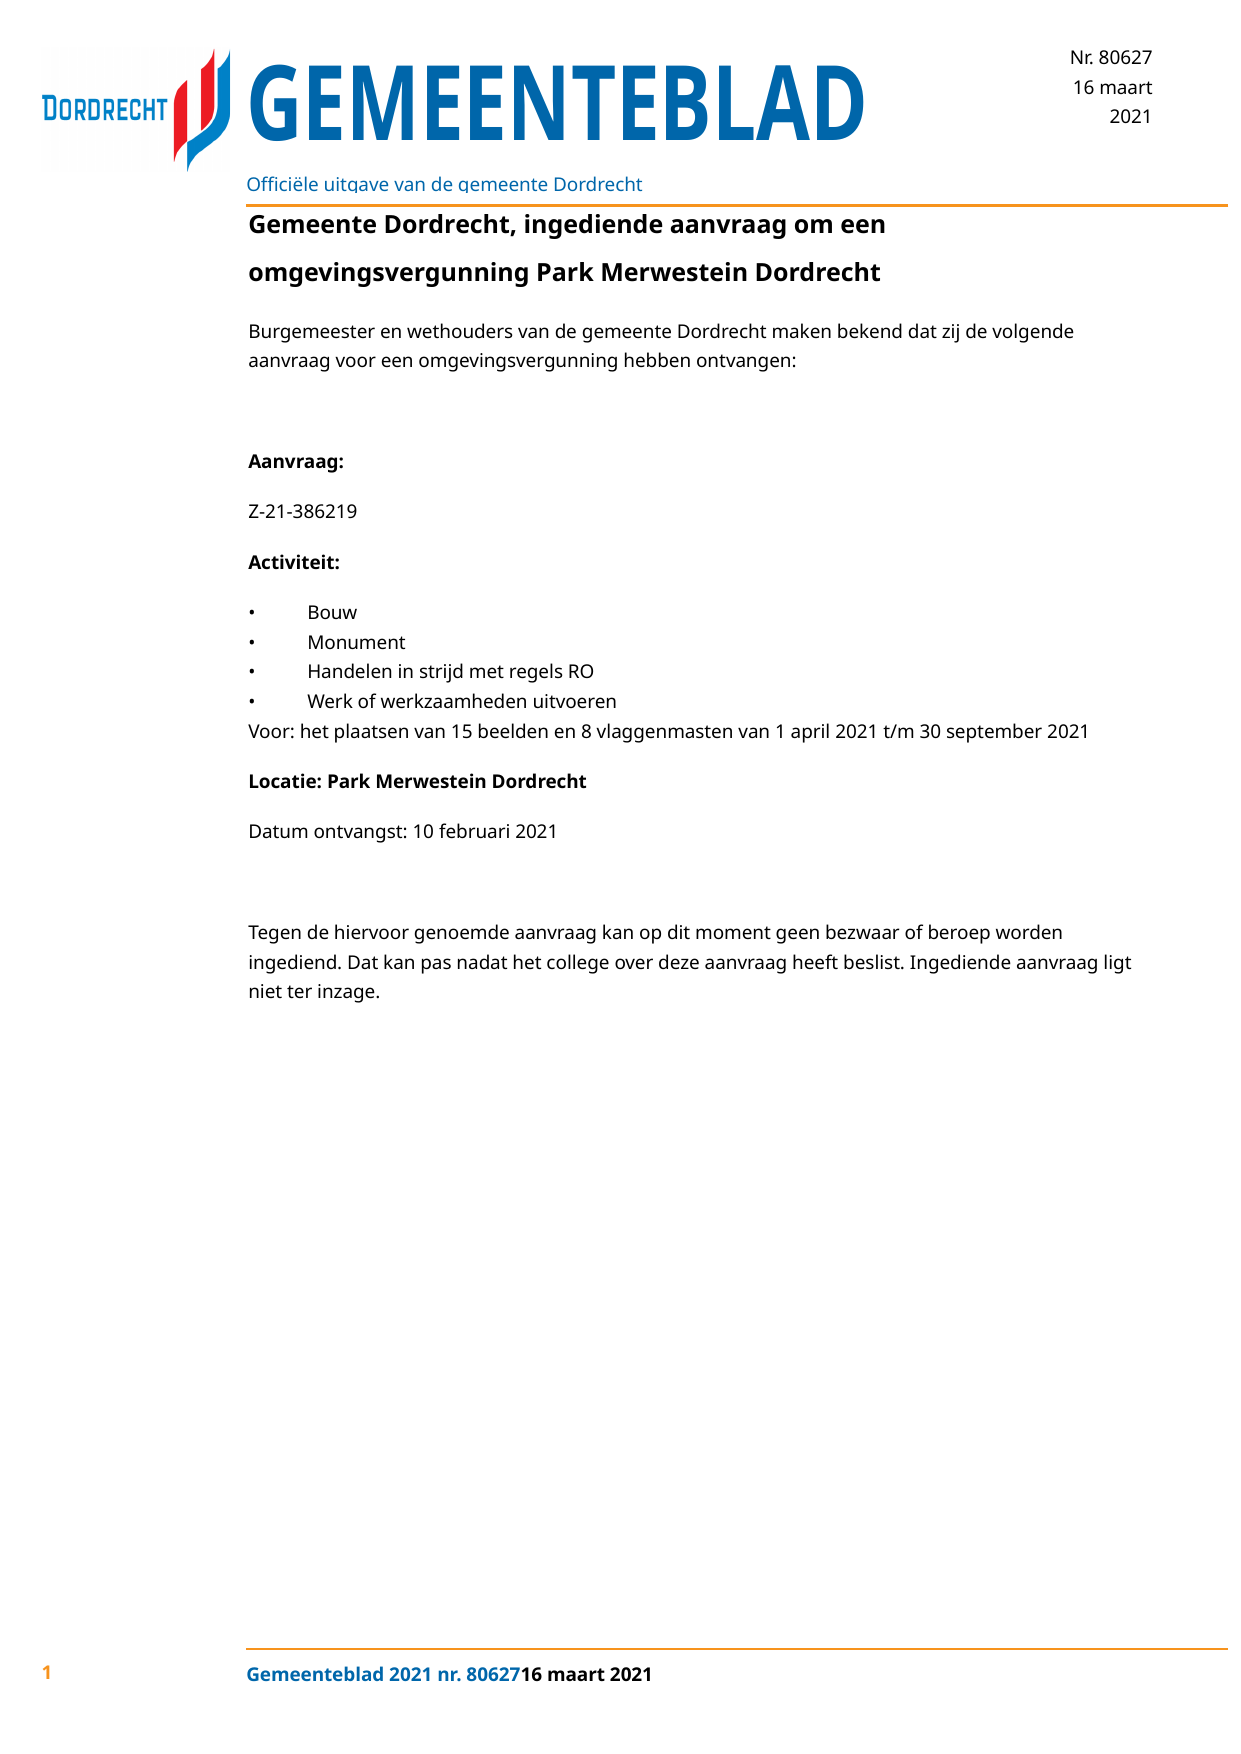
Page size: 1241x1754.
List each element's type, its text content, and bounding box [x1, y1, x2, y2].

text Datum ontvangst: 10 februari 2021 [248, 819, 1152, 844]
text Aanvraag: [248, 448, 1152, 474]
picture [41, 47, 231, 172]
text Tegen de hiervoor genoemde aanvraag kan op dit moment geen bezwaar of beroep worden ingediend. Dat kan pas nadat het college over deze aanvraag heeft beslist. Ingediende aanvraag ligt niet ter inzage. [248, 919, 1152, 1004]
text Gemeente Dordrecht, ingediende aanvraag om een omgevingsvergunning Park Merwestein Dordrecht [248, 207, 1152, 288]
list Bouw [248, 599, 1152, 625]
list Werk of werkzaamheden uitvoeren [248, 688, 1152, 714]
text Z-21-386219 [248, 499, 1152, 524]
text Locatie: Park Merwestein Dordrecht [248, 768, 1152, 794]
list Handelen in strijd met regels RO [248, 659, 1152, 684]
text Burgemeester en wethouders van de gemeente Dordrecht maken bekend dat zij de volgende aanvraag voor een omgevingsvergunning hebben ontvangen: [248, 318, 1152, 373]
text Activiteit: [248, 549, 1152, 575]
text Voor: het plaatsen van 15 beelden en 8 vlaggenmasten van 1 april 2021 t/m 30 september 2021 [248, 718, 1152, 744]
list Monument [248, 629, 1152, 655]
